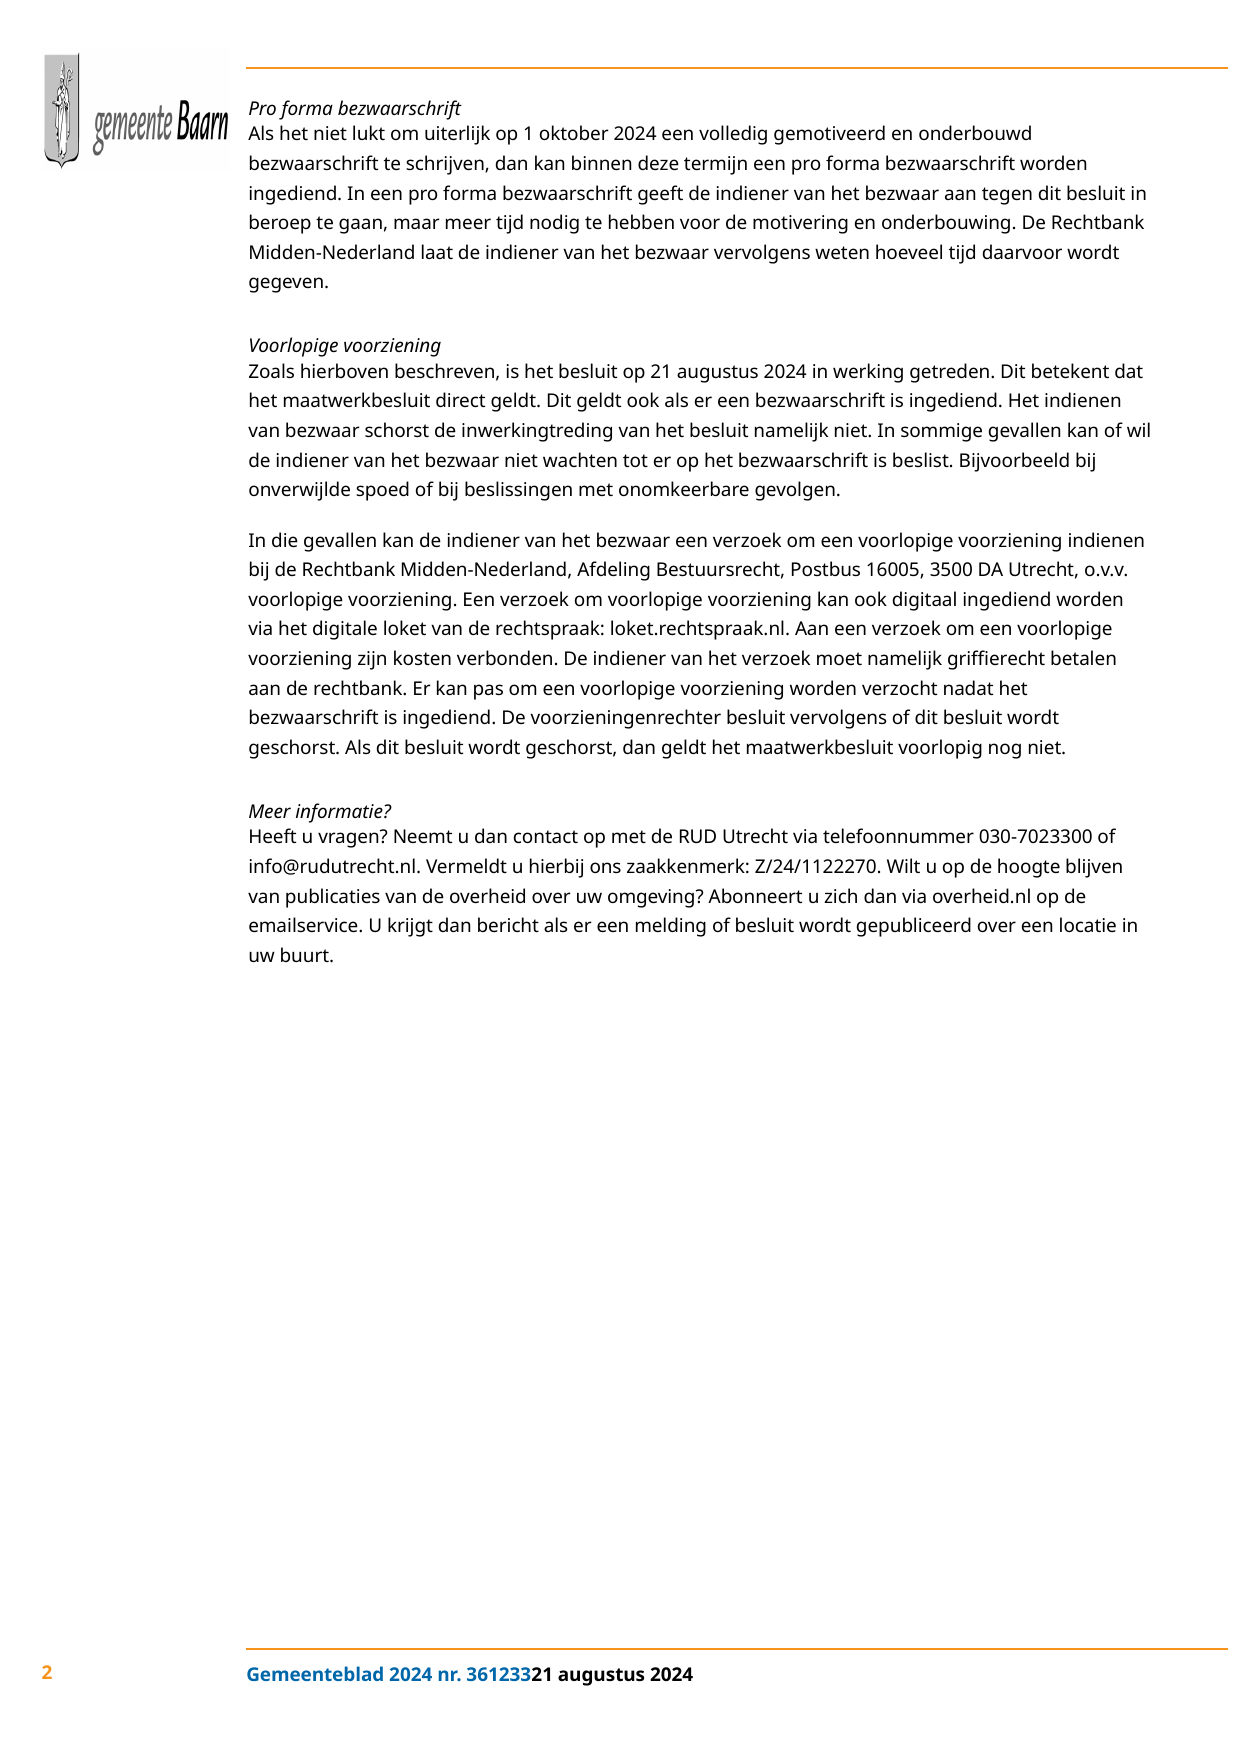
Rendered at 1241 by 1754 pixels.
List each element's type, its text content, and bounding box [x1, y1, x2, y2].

text Zoals hierboven beschreven, is het besluit op 21 augustus 2024 in werking getreden. Dit betekent dat het maatwerkbesluit direct geldt. Dit geldt ook als er een bezwaarschrift is ingediend. Het indienen van bezwaar schorst de inwerkingtreding van het besluit namelijk niet. In sommige gevallen kan of wil de indiener van het bezwaar niet wachten tot er op het bezwaarschrift is beslist. Bijvoorbeeld bij onverwijlde spoed of bij beslissingen met onomkeerbare gevolgen. [248, 358, 1152, 502]
text Pro forma bezwaarschrift [248, 95, 1152, 121]
text Heeft u vragen? Neemt u dan contact op met de RUD Utrecht via telefoonnummer 030-7023300 of info@rudutrecht.nl. Vermeldt u hierbij ons zaakkenmerk: Z/24/1122270. Wilt u op de hoogte blijven van publicaties van de overheid over uw omgeving? Abonneert u zich dan via overheid.nl op de emailservice. U krijgt dan bericht als er een melding of besluit wordt gepubliceerd over een locatie in uw buurt. [248, 824, 1152, 968]
text Voorlopige voorziening [248, 332, 1152, 358]
text Als het niet lukt om uiterlijk op 1 oktober 2024 een volledig gemotiveerd en onderbouwd bezwaarschrift te schrijven, dan kan binnen deze termijn een pro forma bezwaarschrift worden ingediend. In een pro forma bezwaarschrift geeft de indiener van het bezwaar aan tegen dit besluit in beroep te gaan, maar meer tijd nodig te hebben voor de motivering en onderbouwing. De Rechtbank Midden-Nederland laat de indiener van het bezwaar vervolgens weten hoeveel tijd daarvoor wordt gegeven. [248, 121, 1152, 294]
picture [41, 47, 231, 172]
text Meer informatie? [248, 798, 1152, 824]
text In die gevallen kan de indiener van het bezwaar een verzoek om een voorlopige voorziening indienen bij de Rechtbank Midden-Nederland, Afdeling Bestuursrecht, Postbus 16005, 3500 DA Utrecht, o.v.v. voorlopige voorziening. Een verzoek om voorlopige voorziening kan ook digitaal ingediend worden via het digitale loket van de rechtspraak: loket.rechtspraak.nl. Aan een verzoek om een voorlopige voorziening zijn kosten verbonden. De indiener van het verzoek moet namelijk griffierecht betalen aan de rechtbank. Er kan pas om een voorlopige voorziening worden verzocht nadat het bezwaarschrift is ingediend. De voorzieningenrechter besluit vervolgens of dit besluit wordt geschorst. Als dit besluit wordt geschorst, dan geldt het maatwerkbesluit voorlopig nog niet. [248, 527, 1152, 760]
